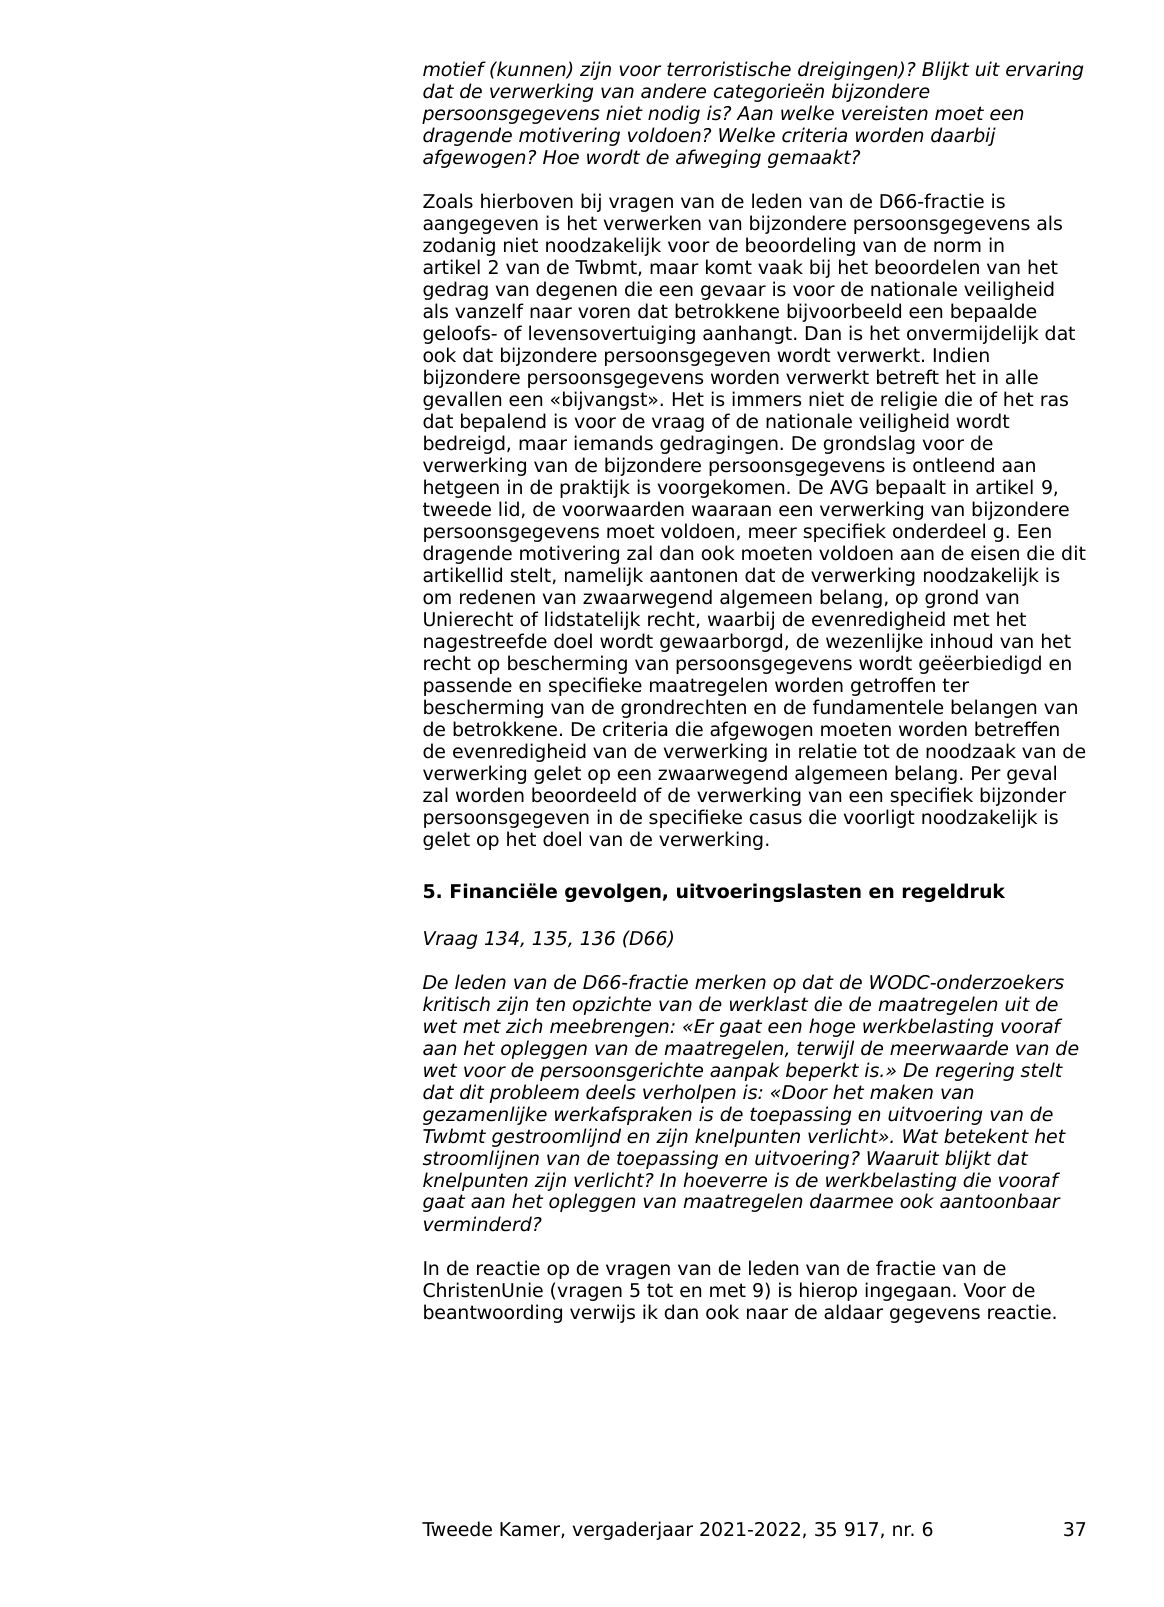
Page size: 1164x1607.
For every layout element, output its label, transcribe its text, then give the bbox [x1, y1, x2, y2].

text De leden van de D66-fractie merken op dat de WODC-onderzoekers kritisch zijn ten opzichte van de werklast die de maatregelen uit de wet met zich meebrengen: «Er gaat een hoge werkbelasting vooraf aan het opleggen van de maatregelen, terwijl de meerwaarde van de wet voor de persoonsgerichte aanpak beperkt is.» De regering stelt dat dit probleem deels verholpen is: «Door het maken van gezamenlijke werkafspraken is de toepassing en uitvoering van de Twbmt gestroomlijnd en zijn knelpunten verlicht». Wat betekent het stroomlijnen van de toepassing en uitvoering? Waaruit blijkt dat knelpunten zijn verlicht? In hoeverre is de werkbelasting die vooraf gaat aan het opleggen van maatregelen daarmee ook aantoonbaar verminderd? [422, 972, 1087, 1235]
text motief (kunnen) zijn voor terroristische dreigingen)? Blijkt uit ervaring dat de verwerking van andere categorieën bijzondere persoonsgegevens niet nodig is? Aan welke vereisten moet een dragende motivering voldoen? Welke criteria worden daarbij afgewogen? Hoe wordt de afweging gemaakt? [422, 59, 1087, 169]
subtitle Vraag 134, 135, 136 (D66) [422, 927, 1087, 949]
subtitle 5. Financiële gevolgen, uitvoeringslasten en regeldruk [422, 881, 1087, 902]
text In de reactie op de vragen van de leden van de fractie van de ChristenUnie (vragen 5 tot en met 9) is hierop ingegaan. Voor de beantwoording verwijs ik dan ook naar de aldaar gegevens reactie. [422, 1258, 1087, 1323]
text Zoals hierboven bij vragen van de leden van de D66-fractie is aangegeven is het verwerken van bijzondere persoonsgegevens als zodanig niet noodzakelijk voor de beoordeling van de norm in artikel 2 van de Twbmt, maar komt vaak bij het beoordelen van het gedrag van degenen die een gevaar is voor de nationale veiligheid als vanzelf naar voren dat betrokkene bijvoorbeeld een bepaalde geloofs- of levensovertuiging aanhangt. Dan is het onvermijdelijk dat ook dat bijzondere persoonsgegeven wordt verwerkt. Indien bijzondere persoonsgegevens worden verwerkt betreft het in alle gevallen een «bijvangst». Het is immers niet de religie die of het ras dat bepalend is voor de vraag of de nationale veiligheid wordt bedreigd, maar iemands gedragingen. De grondslag voor de verwerking van de bijzondere persoonsgegevens is ontleend aan hetgeen in de praktijk is voorgekomen. De AVG bepaalt in artikel 9, tweede lid, de voorwaarden waaraan een verwerking van bijzondere persoonsgegevens moet voldoen, meer specifiek onderdeel g. Een dragende motivering zal dan ook moeten voldoen aan de eisen die dit artikellid stelt, namelijk aantonen dat de verwerking noodzakelijk is om redenen van zwaarwegend algemeen belang, op grond van Unierecht of lidstatelijk recht, waarbij de evenredigheid met het nagestreefde doel wordt gewaarborgd, de wezenlijke inhoud van het recht op bescherming van persoonsgegevens wordt geëerbiedigd en passende en specifieke maatregelen worden getroffen ter bescherming van de grondrechten en de fundamentele belangen van de betrokkene. De criteria die afgewogen moeten worden betreffen de evenredigheid van de verwerking in relatie tot de noodzaak van de verwerking gelet op een zwaarwegend algemeen belang. Per geval zal worden beoordeeld of de verwerking van een specifiek bijzonder persoonsgegeven in de specifieke casus die voorligt noodzakelijk is gelet op het doel van de verwerking. [422, 191, 1087, 851]
